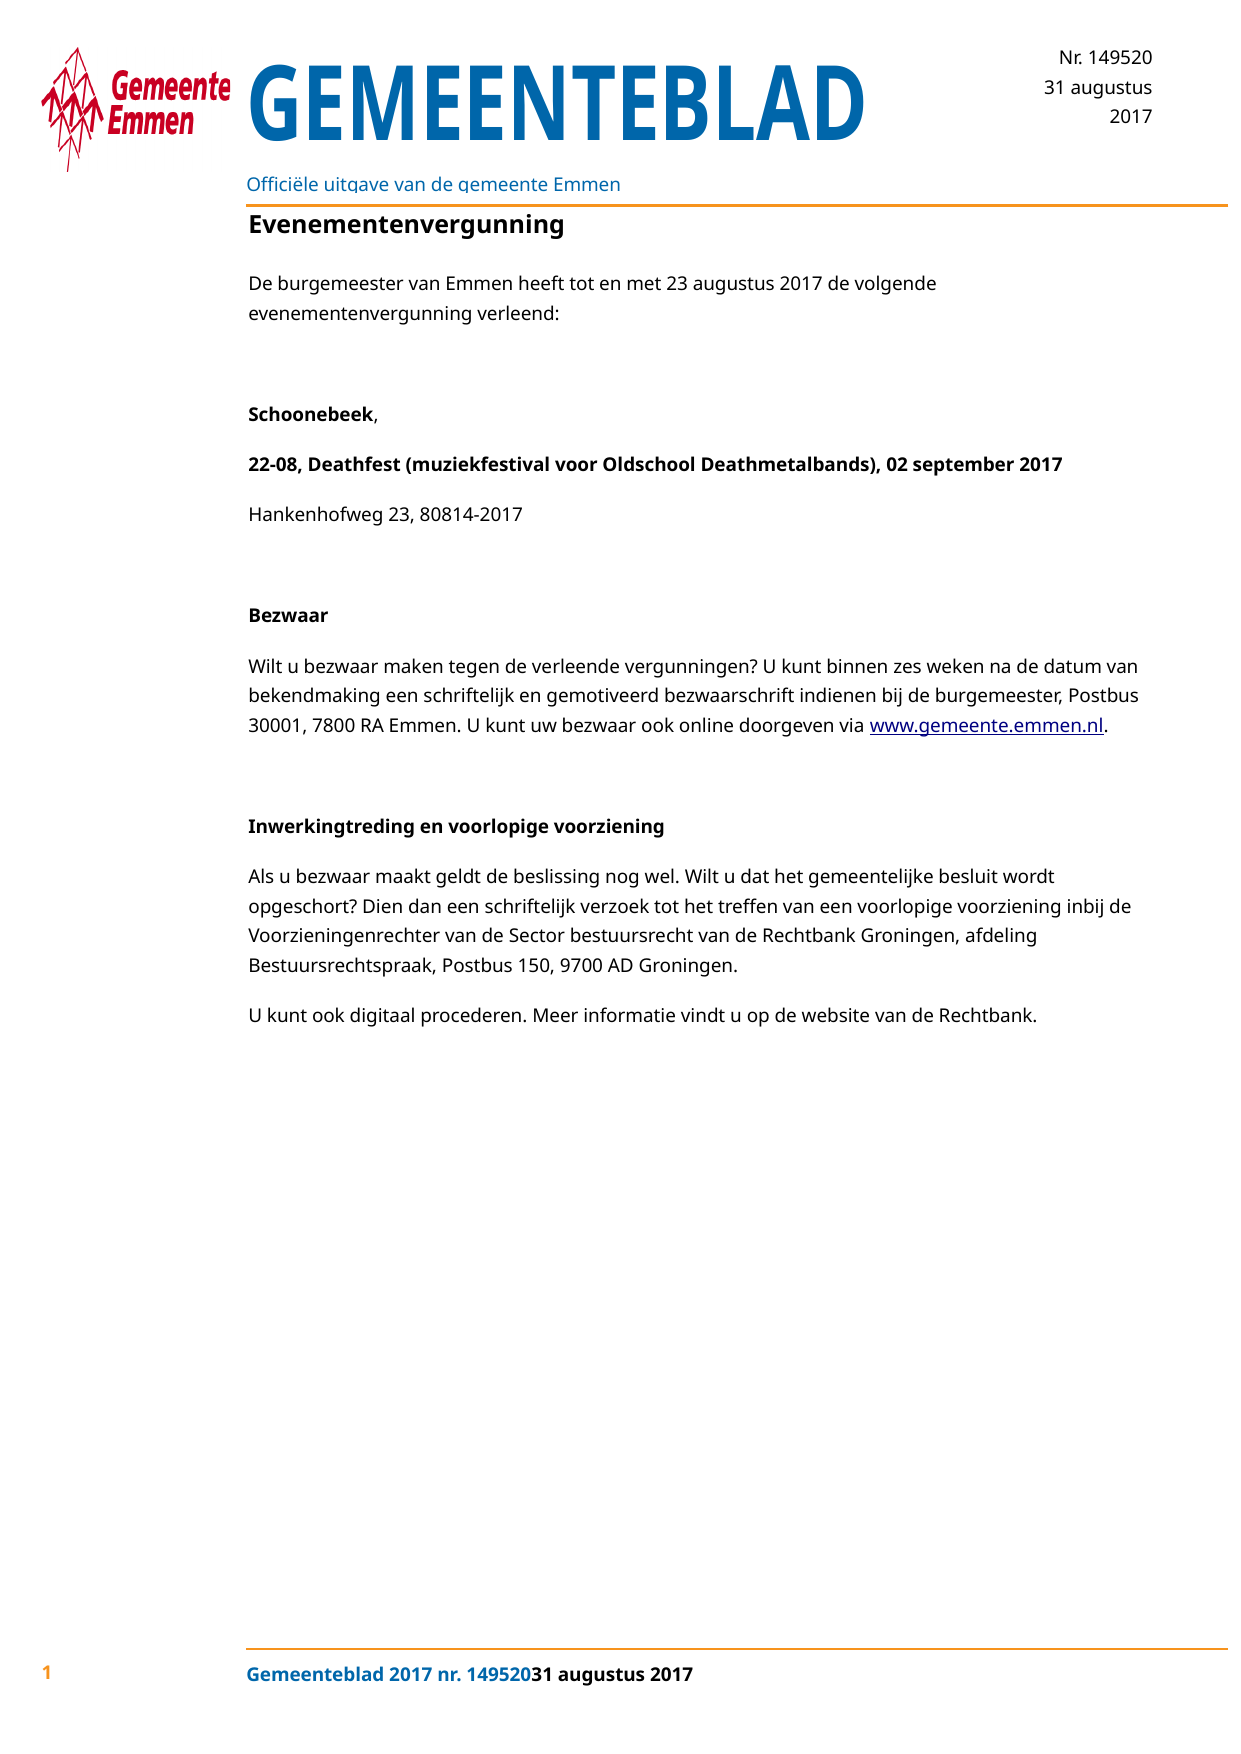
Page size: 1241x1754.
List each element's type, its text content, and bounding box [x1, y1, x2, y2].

text Schoonebeek, [248, 401, 1152, 426]
text De burgemeester van Emmen heeft tot en met 23 augustus 2017 de volgende evenementenvergunning verleend: [248, 270, 1152, 326]
text Bezwaar [248, 602, 1152, 628]
text Als u bezwaar maakt geldt de beslissing nog wel. Wilt u dat het gemeentelijke besluit wordt opgeschort? Dien dan een schriftelijk verzoek tot het treffen van een voorlopige voorziening inbij de Voorzieningenrechter van de Sector bestuursrecht van de Rechtbank Groningen, afdeling Bestuursrechtspraak, Postbus 150, 9700 AD Groningen. [248, 863, 1152, 978]
picture [41, 47, 231, 172]
text Inwerkingtreding en voorlopige voorziening [248, 813, 1152, 838]
text Hankenhofweg 23, 80814-2017 [248, 502, 1152, 527]
text U kunt ook digitaal procederen. Meer informatie vindt u op de website van de Rechtbank. [248, 1002, 1152, 1028]
text Evenementenvergunning [248, 207, 1152, 241]
text Wilt u bezwaar maken tegen de verleende vergunningen? U kunt binnen zes weken na de datum van bekendmaking een schriftelijk en gemotiveerd bezwaarschrift indienen bij de burgemeester, Postbus 30001, 7800 RA Emmen. U kunt uw bezwaar ook online doorgeven via www.gemeente.emmen.nl. [248, 653, 1152, 738]
text 22-08, Deathfest (muziekfestival voor Oldschool Deathmetalbands), 02 september 2017 [248, 451, 1152, 477]
